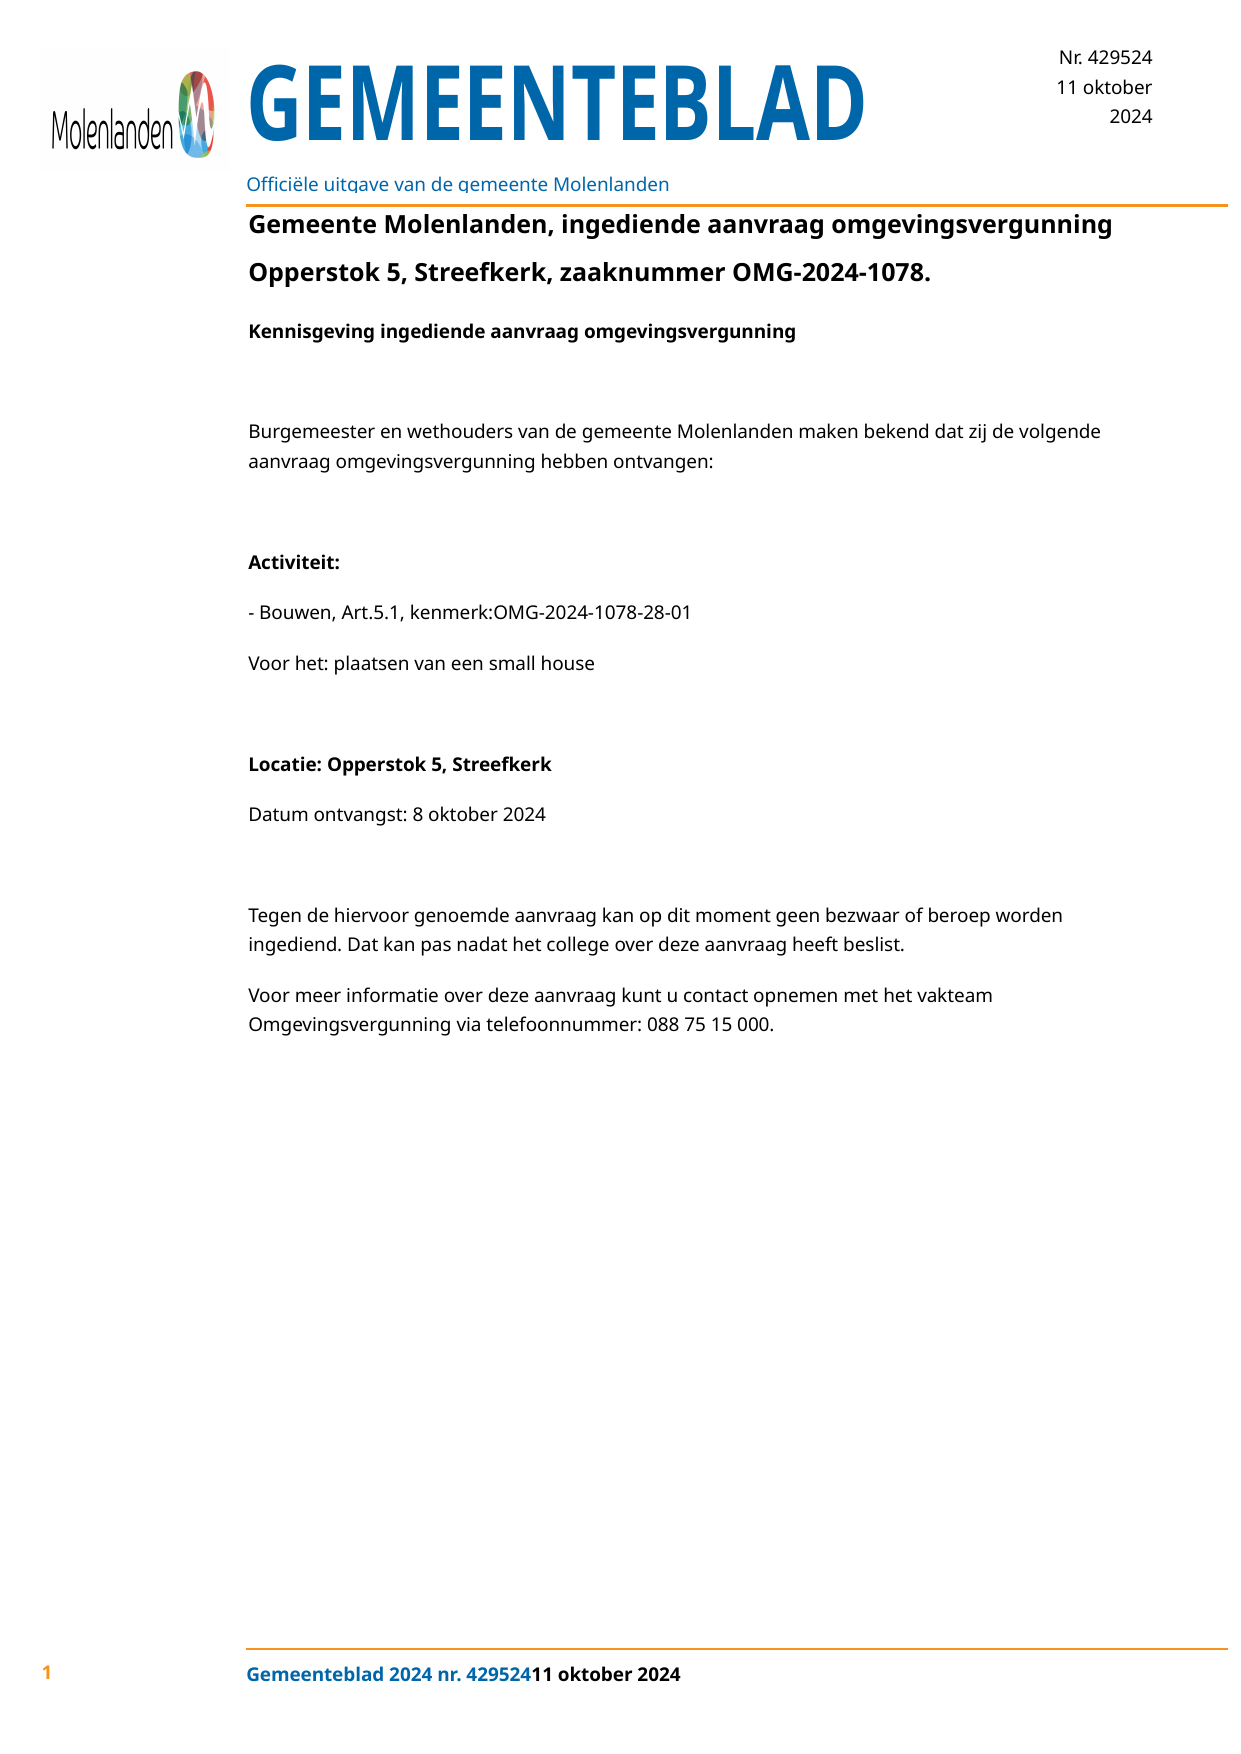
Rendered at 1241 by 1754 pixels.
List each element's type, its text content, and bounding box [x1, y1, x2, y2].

text - Bouwen, Art.5.1, kenmerk:OMG-2024-1078-28-01 [248, 599, 1152, 625]
picture [41, 47, 231, 172]
text Burgemeester en wethouders van de gemeente Molenlanden maken bekend dat zij de volgende aanvraag omgevingsvergunning hebben ontvangen: [248, 419, 1152, 474]
text Tegen de hiervoor genoemde aanvraag kan op dit moment geen bezwaar of beroep worden ingediend. Dat kan pas nadat het college over deze aanvraag heeft beslist. [248, 902, 1152, 957]
text Activiteit: [248, 549, 1152, 575]
text Gemeente Molenlanden, ingediende aanvraag omgevingsvergunning Opperstok 5, Streefkerk, zaaknummer OMG-2024-1078. [248, 207, 1152, 288]
text Voor het: plaatsen van een small house [248, 650, 1152, 676]
text Datum ontvangst: 8 oktober 2024 [248, 801, 1152, 827]
text Kennisgeving ingediende aanvraag omgevingsvergunning [248, 318, 1152, 344]
text Voor meer informatie over deze aanvraag kunt u contact opnemen met het vakteam Omgevingsvergunning via telefoonnummer: 088 75 15 000. [248, 982, 1152, 1037]
text Locatie: Opperstok 5, Streefkerk [248, 751, 1152, 777]
